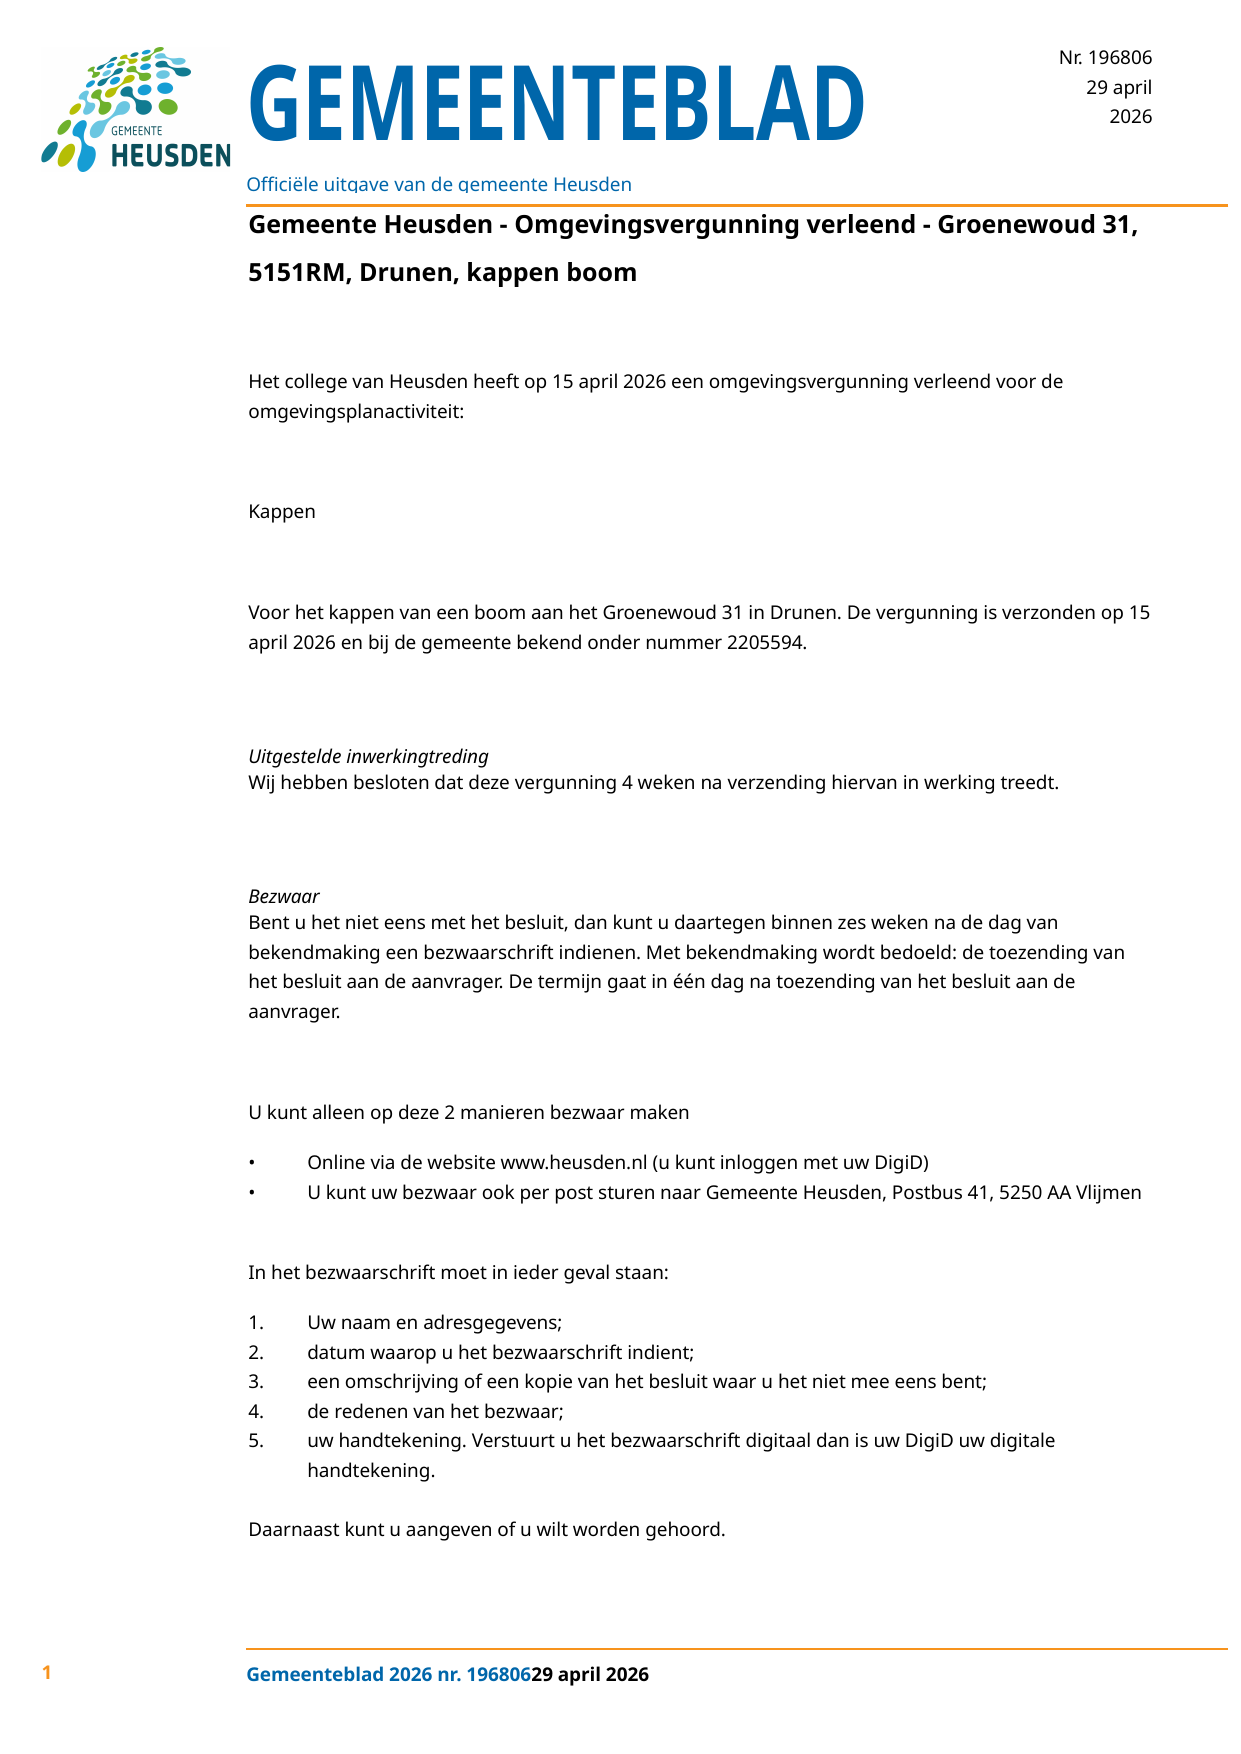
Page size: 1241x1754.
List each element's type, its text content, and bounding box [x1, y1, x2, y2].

text In het bezwaarschrift moet in ieder geval staan: [248, 1259, 1152, 1285]
list U kunt uw bezwaar ook per post sturen naar Gemeente Heusden, Postbus 41, 5250 AA Vlijmen [248, 1179, 1152, 1205]
text Bezwaar [248, 884, 1152, 909]
list Online via de website www.heusden.nl (u kunt inloggen met uw DigiD) [248, 1149, 1152, 1175]
list de redenen van het bezwaar; [248, 1398, 1152, 1424]
picture [41, 47, 231, 172]
text Daarnaast kunt u aangeven of u wilt worden gehoord. [248, 1516, 1152, 1542]
text Voor het kappen van een boom aan het Groenewoud 31 in Drunen. De vergunning is verzonden op 15 april 2026 en bij de gemeente bekend onder nummer 2205594. [248, 599, 1152, 655]
list een omschrijving of een kopie van het besluit waar u het niet mee eens bent; [248, 1368, 1152, 1394]
text Het college van Heusden heeft op 15 april 2026 een omgevingsvergunning verleend voor de omgevingsplanactiviteit: [248, 368, 1152, 424]
text Wij hebben besloten dat deze vergunning 4 weken na verzending hiervan in werking treedt. [248, 769, 1152, 795]
list uw handtekening. Verstuurt u het bezwaarschrift digitaal dan is uw DigiD uw digitale handtekening. [248, 1428, 1152, 1483]
text U kunt alleen op deze 2 manieren bezwaar maken [248, 1099, 1152, 1125]
text Kappen [248, 499, 1152, 524]
list Uw naam en adresgegevens; [248, 1309, 1152, 1335]
text Bent u het niet eens met het besluit, dan kunt u daartegen binnen zes weken na de dag van bekendmaking een bezwaarschrift indienen. Met bekendmaking wordt bedoeld: de toezending van het besluit aan de aanvrager. De termijn gaat in één dag na toezending van het besluit aan de aanvrager. [248, 909, 1152, 1024]
list datum waarop u het bezwaarschrift indient; [248, 1339, 1152, 1365]
text Uitgestelde inwerkingtreding [248, 743, 1152, 769]
text Gemeente Heusden - Omgevingsvergunning verleend - Groenewoud 31, 5151RM, Drunen, kappen boom [248, 207, 1152, 288]
